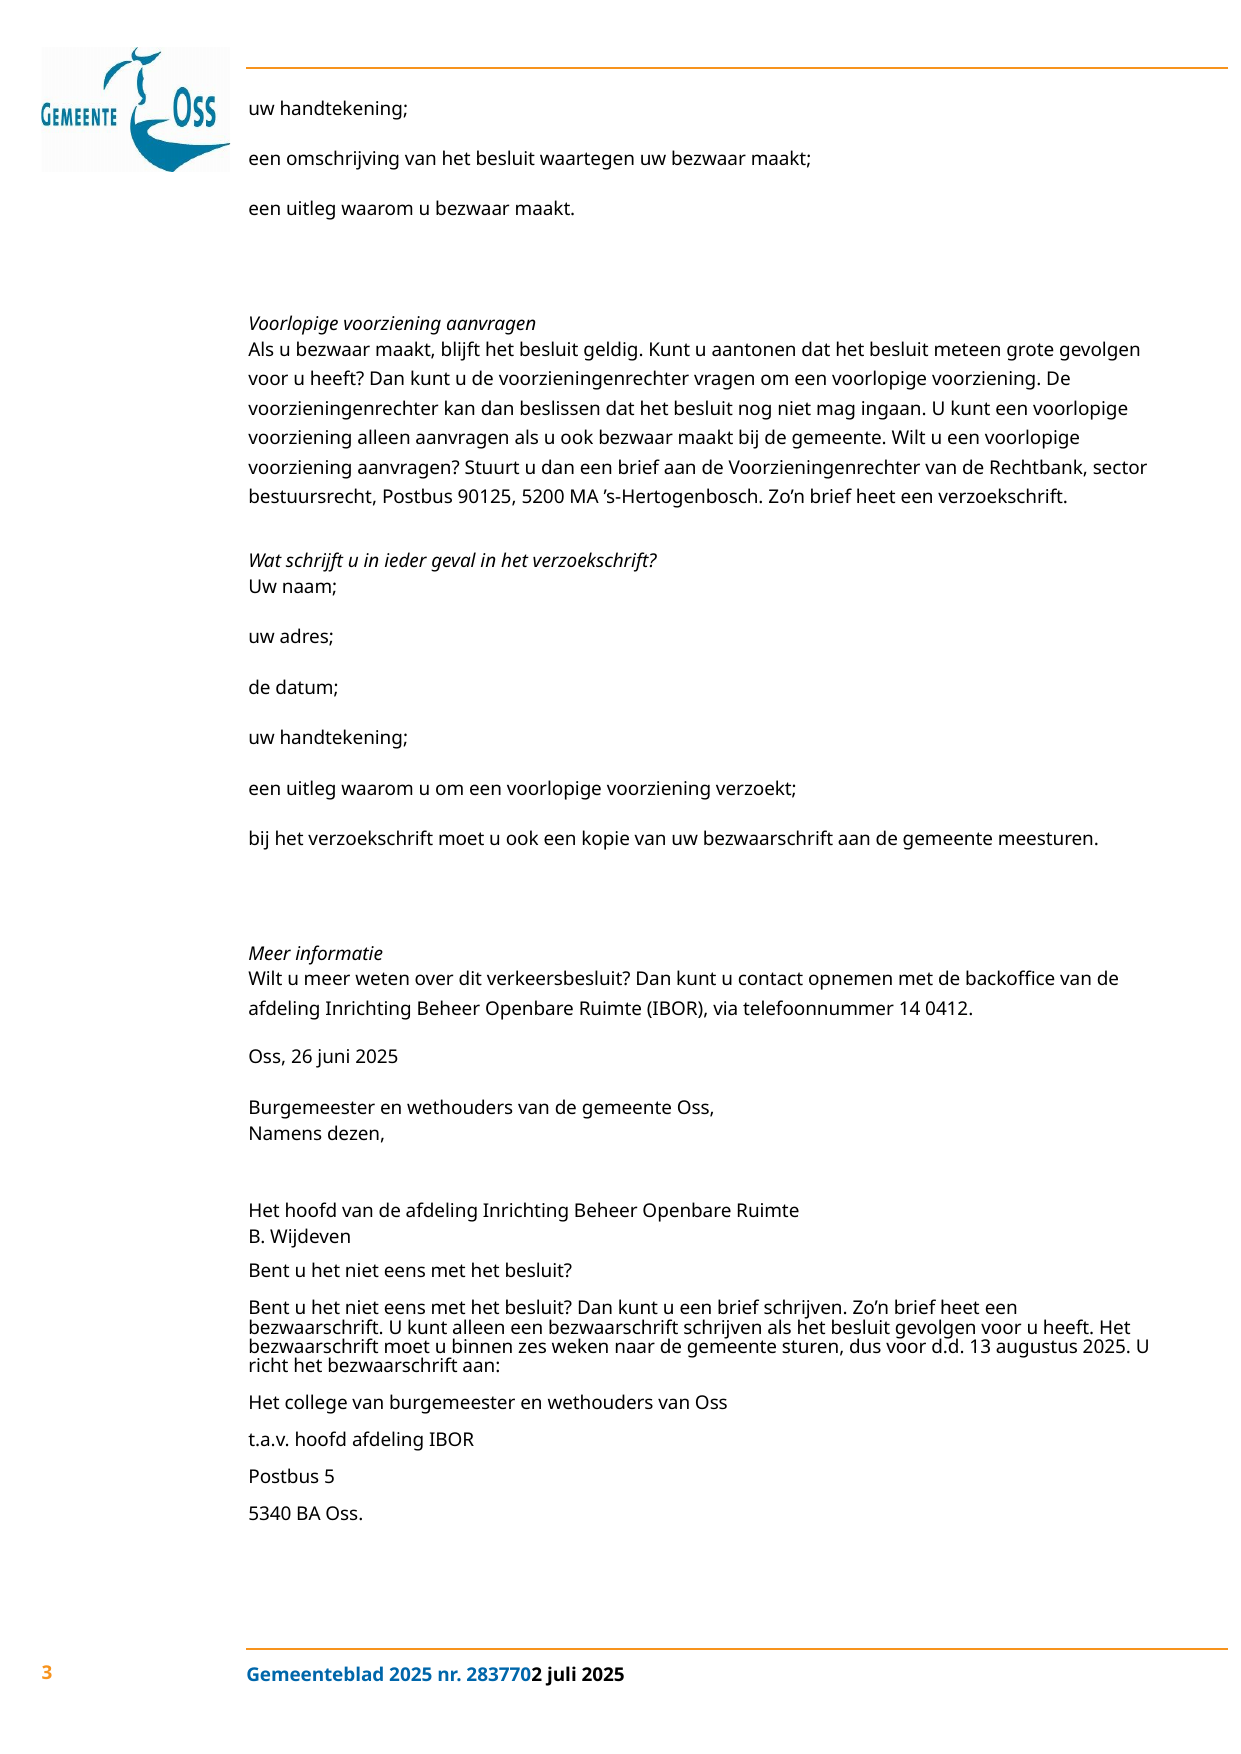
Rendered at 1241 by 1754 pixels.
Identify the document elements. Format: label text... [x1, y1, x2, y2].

text de datum; [248, 674, 1152, 700]
text uw handtekening; [248, 724, 1152, 750]
text een omschrijving van het besluit waartegen uw bezwaar maakt; [248, 145, 1152, 171]
text Bent u het niet eens met het besluit? Dan kunt u een brief schrijven. Zo’n brief heet een bezwaarschrift. U kunt alleen een bezwaarschrift schrijven als het besluit gevolgen voor u heeft. Het bezwaarschrift moet u binnen zes weken naar de gemeente sturen, dus voor d.d. 13 augustus 2025. U richt het bezwaarschrift aan: [248, 1299, 1152, 1376]
text uw adres; [248, 624, 1152, 649]
text Meer informatie [248, 940, 1152, 966]
text Burgemeester en wethouders van de gemeente Oss, [248, 1094, 1152, 1120]
text t.a.v. hoofd afdeling IBOR [248, 1431, 1152, 1450]
text Oss, 26 juni 2025 [248, 1043, 1152, 1069]
picture [41, 47, 231, 172]
text Wilt u meer weten over dit verkeersbesluit? Dan kunt u contact opnemen met de backoffice van de afdeling Inrichting Beheer Openbare Ruimte (IBOR), via telefoonnummer 14 0412. [248, 966, 1152, 1021]
text Het hoofd van de afdeling Inrichting Beheer Openbare Ruimte [248, 1197, 1152, 1223]
text Wat schrijft u in ieder geval in het verzoekschrift? [248, 548, 1152, 573]
text Postbus 5 [248, 1468, 1152, 1487]
text een uitleg waarom u bezwaar maakt. [248, 196, 1152, 221]
text Als u bezwaar maakt, blijft het besluit geldig. Kunt u aantonen dat het besluit meteen grote gevolgen voor u heeft? Dan kunt u de voorzieningenrechter vragen om een voorlopige voorziening. De voorzieningenrechter kan dan beslissen dat het besluit nog niet mag ingaan. U kunt een voorlopige voorziening alleen aanvragen als u ook bezwaar maakt bij de gemeente. Wilt u een voorlopige voorziening aanvragen? Stuurt u dan een brief aan de Voorzieningenrechter van de Rechtbank, sector bestuursrecht, Postbus 90125, 5200 MA ’s-Hertogenbosch. Zo’n brief heet een verzoekschrift. [248, 336, 1152, 509]
text Uw naam; [248, 573, 1152, 599]
text 5340 BA Oss. [248, 1505, 1152, 1524]
text Bent u het niet eens met het besluit? [248, 1262, 1152, 1282]
text een uitleg waarom u om een voorlopige voorziening verzoekt; [248, 775, 1152, 801]
text uw handtekening; [248, 95, 1152, 121]
text B. Wijdeven [248, 1223, 1152, 1249]
text Namens dezen, [248, 1120, 1152, 1146]
text Voorlopige voorziening aanvragen [248, 310, 1152, 336]
text Het college van burgemeester en wethouders van Oss [248, 1394, 1152, 1413]
text bij het verzoekschrift moet u ook een kopie van uw bezwaarschrift aan de gemeente meesturen. [248, 825, 1152, 851]
